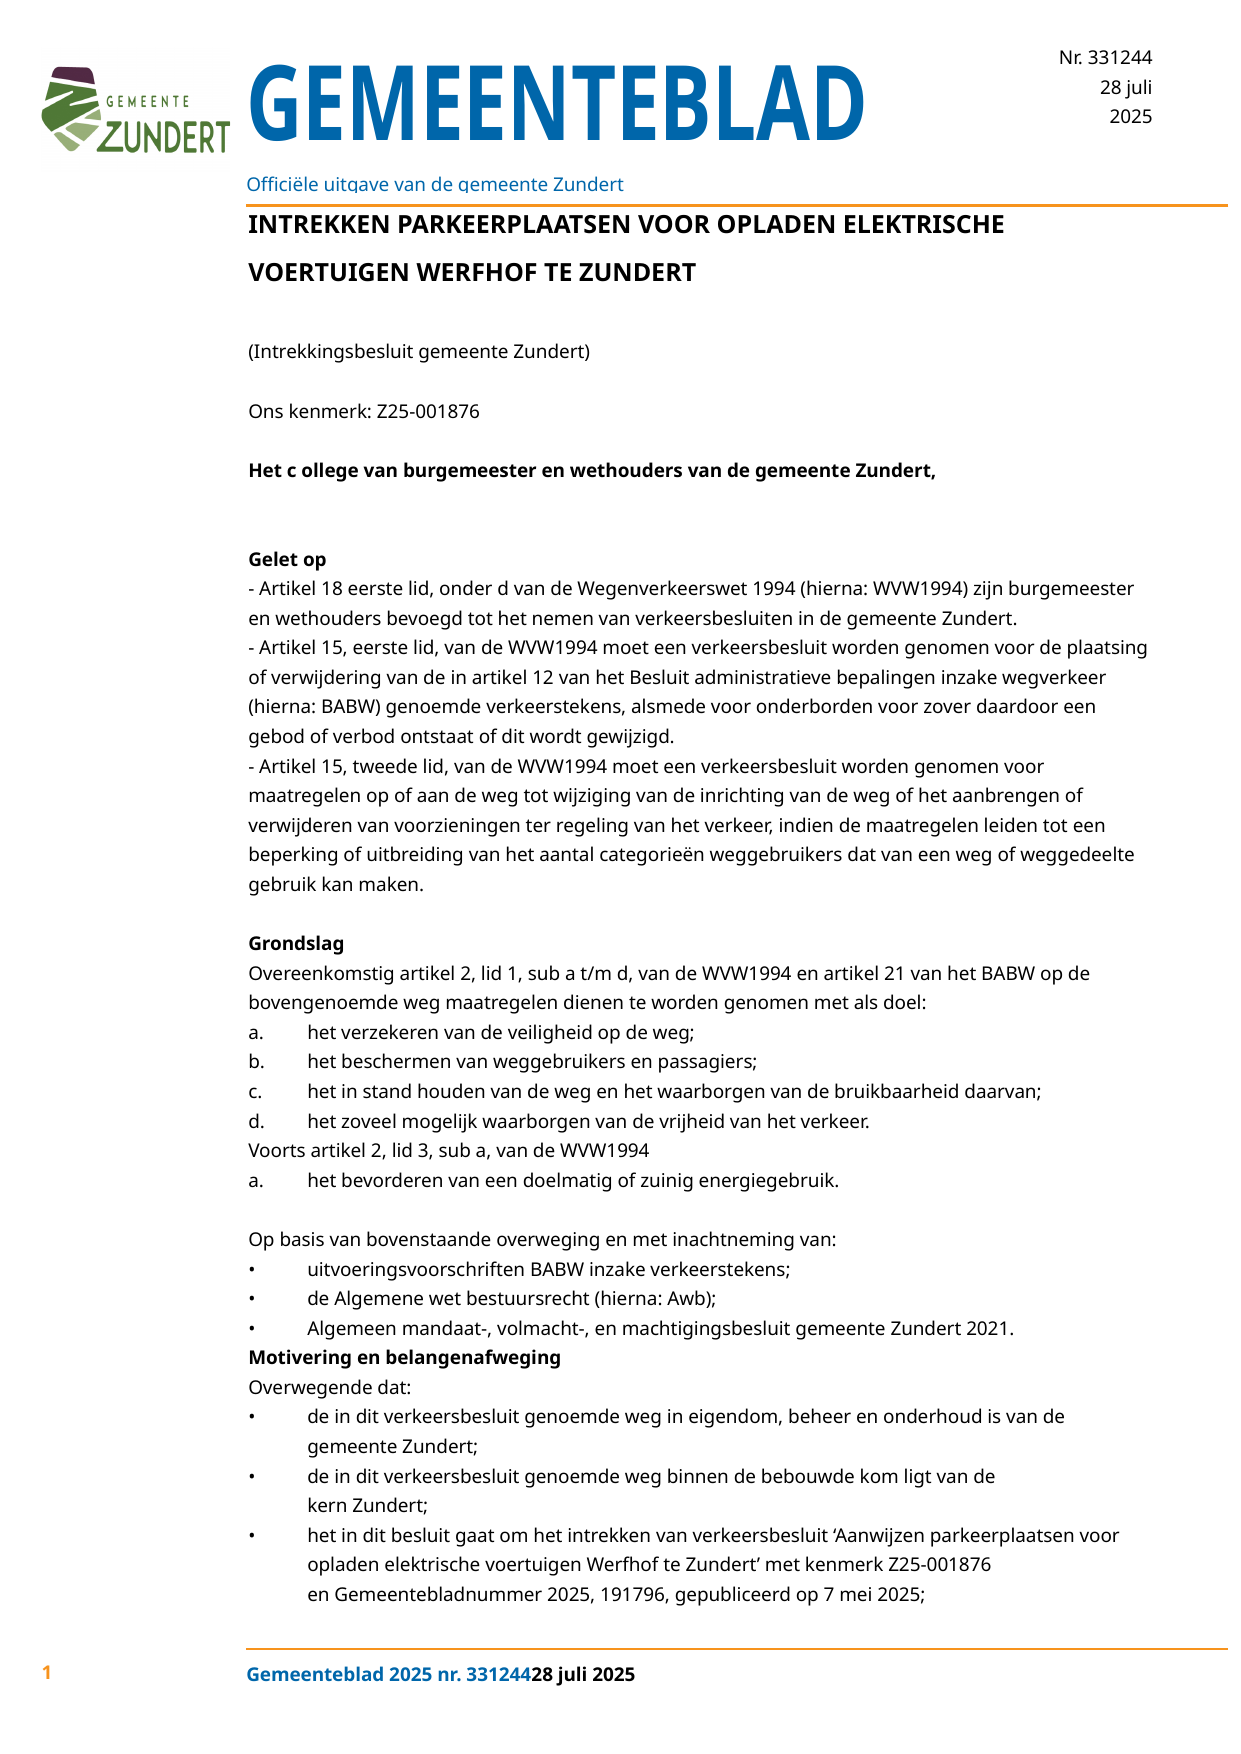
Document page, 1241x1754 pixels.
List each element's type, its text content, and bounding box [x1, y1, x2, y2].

list het bevorderen van een doelmatig of zuinig energiegebruik. [248, 1167, 1152, 1193]
list het beschermen van weggebruikers en passagiers; [248, 1049, 1152, 1074]
text - Artikel 15, eerste lid, van de WVW1994 moet een verkeersbesluit worden genomen voor de plaatsing of verwijdering van de in artikel 12 van het Besluit administratieve bepalingen inzake wegverkeer (hierna: BABW) genoemde verkeerstekens, alsmede voor onderborden voor zover daardoor een gebod of verbod ontstaat of dit wordt gewijzigd. [248, 634, 1152, 749]
picture [41, 47, 231, 172]
text Motivering en belangenafweging [248, 1344, 1152, 1370]
text - Artikel 18 eerste lid, onder d van de Wegenverkeerswet 1994 (hierna: WVW1994) zijn burgemeester en wethouders bevoegd tot het nemen van verkeersbesluiten in de gemeente Zundert. [248, 575, 1152, 631]
list Algemeen mandaat-, volmacht-, en machtigingsbesluit gemeente Zundert 2021. [248, 1315, 1152, 1341]
list het zoveel mogelijk waarborgen van de vrijheid van het verkeer. [248, 1108, 1152, 1133]
list en Gemeentebladnummer 2025, 191796, gepubliceerd op 7 mei 2025; [248, 1581, 1152, 1607]
text Ons kenmerk: Z25-001876 [248, 398, 1152, 423]
list kern Zundert; [248, 1492, 1152, 1518]
text Voorts artikel 2, lid 3, sub a, van de WVW1994 [248, 1137, 1152, 1163]
text - Artikel 15, tweede lid, van de WVW1994 moet een verkeersbesluit worden genomen voor maatregelen op of aan de weg tot wijziging van de inrichting van de weg of het aanbrengen of verwijderen van voorzieningen ter regeling van het verkeer, indien de maatregelen leiden tot een beperking of uitbreiding van het aantal categorieën weggebruikers dat van een weg of weggedeelte gebruik kan maken. [248, 753, 1152, 897]
list de in dit verkeersbesluit genoemde weg in eigendom, beheer en onderhoud is van de gemeente Zundert; [248, 1404, 1152, 1459]
list uitvoeringsvoorschriften BABW inzake verkeerstekens; [248, 1256, 1152, 1281]
text Grondslag [248, 930, 1152, 956]
list de Algemene wet bestuursrecht (hierna: Awb); [248, 1285, 1152, 1311]
list het in stand houden van de weg en het waarborgen van de bruikbaarheid daarvan; [248, 1078, 1152, 1104]
list het verzekeren van de veiligheid op de weg; [248, 1019, 1152, 1045]
text Overwegende dat: [248, 1374, 1152, 1400]
text Op basis van bovenstaande overweging en met inachtneming van: [248, 1226, 1152, 1252]
list de in dit verkeersbesluit genoemde weg binnen de bebouwde kom ligt van de [248, 1463, 1152, 1488]
text Het c ollege van burgemeester en wethouders van de gemeente Zundert, [248, 457, 1152, 483]
text Gelet op [248, 546, 1152, 571]
text (Intrekkingsbesluit gemeente Zundert) [248, 339, 1152, 364]
text INTREKKEN PARKEERPLAATSEN VOOR OPLADEN ELEKTRISCHE VOERTUIGEN WERFHOF TE ZUNDERT [248, 207, 1152, 288]
list het in dit besluit gaat om het intrekken van verkeersbesluit ‘Aanwijzen parkeerplaatsen voor opladen elektrische voertuigen Werfhof te Zundert’ met kenmerk Z25-001876 [248, 1522, 1152, 1577]
text Overeenkomstig artikel 2, lid 1, sub a t/m d, van de WVW1994 en artikel 21 van het BABW op de bovengenoemde weg maatregelen dienen te worden genomen met als doel: [248, 960, 1152, 1015]
